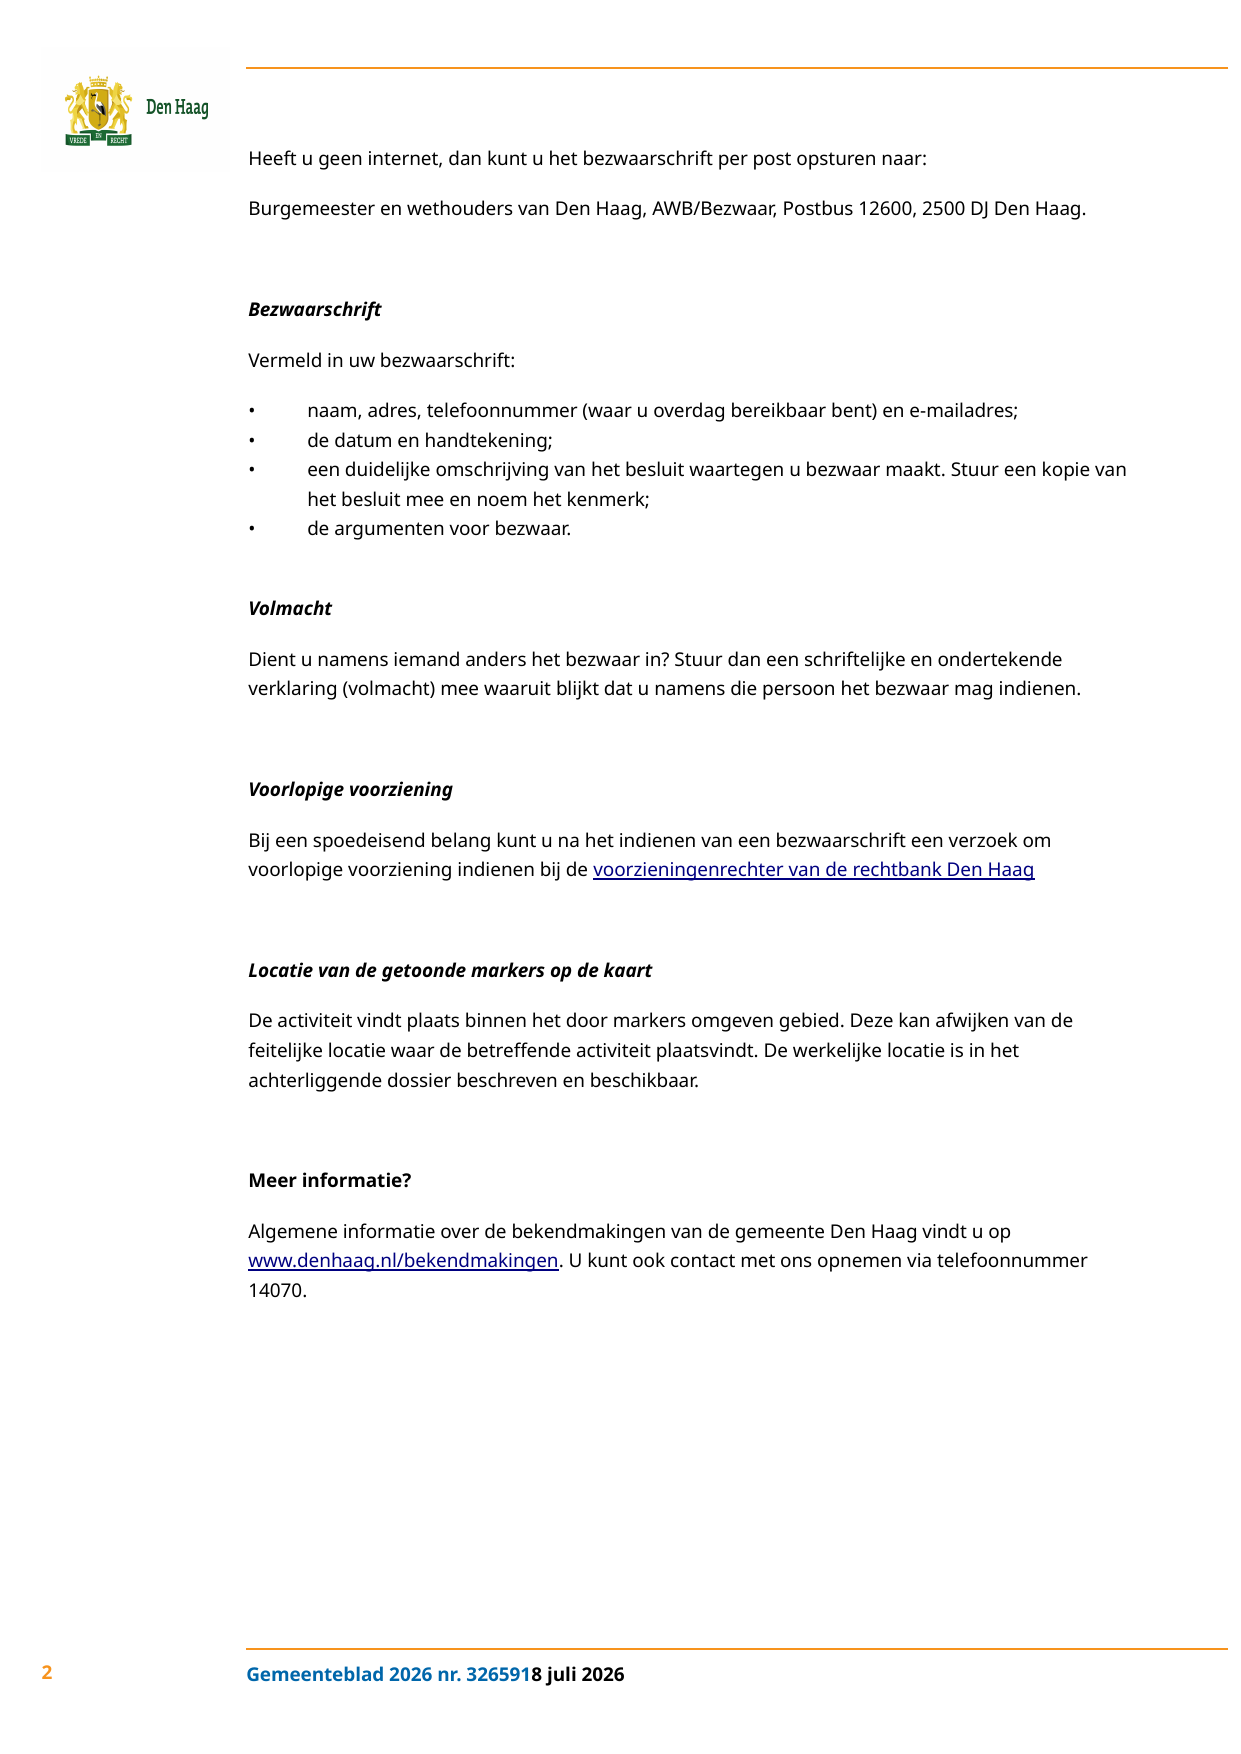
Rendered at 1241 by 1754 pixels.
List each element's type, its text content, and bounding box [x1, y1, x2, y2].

picture [41, 47, 231, 172]
text De activiteit vindt plaats binnen het door markers omgeven gebied. Deze kan afwijken van de feitelijke locatie waar de betreffende activiteit plaatsvindt. De werkelijke locatie is in het achterliggende dossier beschreven en beschikbaar. [248, 1008, 1152, 1093]
text Algemene informatie over de bekendmakingen van de gemeente Den Haag vindt u op www.denhaag.nl/bekendmakingen. U kunt ook contact met ons opnemen via telefoonnummer 14070. [248, 1218, 1152, 1303]
text Heeft u geen internet, dan kunt u het bezwaarschrift per post opsturen naar: [248, 145, 1152, 171]
list de argumenten voor bezwaar. [248, 516, 1152, 541]
text Locatie van de getoonde markers op de kaart [248, 957, 1152, 983]
text Bij een spoedeisend belang kunt u na het indienen van een bezwaarschrift een verzoek om voorlopige voorziening indienen bij de voorzieningenrechter van de rechtbank Den Haag [248, 827, 1152, 882]
list een duidelijke omschrijving van het besluit waartegen u bezwaar maakt. Stuur een kopie van het besluit mee en noem het kenmerk; [248, 456, 1152, 512]
text Vermeld in uw bezwaarschrift: [248, 347, 1152, 373]
text Voorlopige voorziening [248, 776, 1152, 802]
list de datum en handtekening; [248, 427, 1152, 453]
text Meer informatie? [248, 1168, 1152, 1193]
text Burgemeester en wethouders van Den Haag, AWB/Bezwaar, Postbus 12600, 2500 DJ Den Haag. [248, 196, 1152, 221]
list naam, adres, telefoonnummer (waar u overdag bereikbaar bent) en e-mailadres; [248, 397, 1152, 423]
text Dient u namens iemand anders het bezwaar in? Stuur dan een schriftelijke en ondertekende verklaring (volmacht) mee waaruit blijkt dat u namens die persoon het bezwaar mag indienen. [248, 646, 1152, 701]
text Bezwaarschrift [248, 296, 1152, 322]
text Volmacht [248, 596, 1152, 621]
